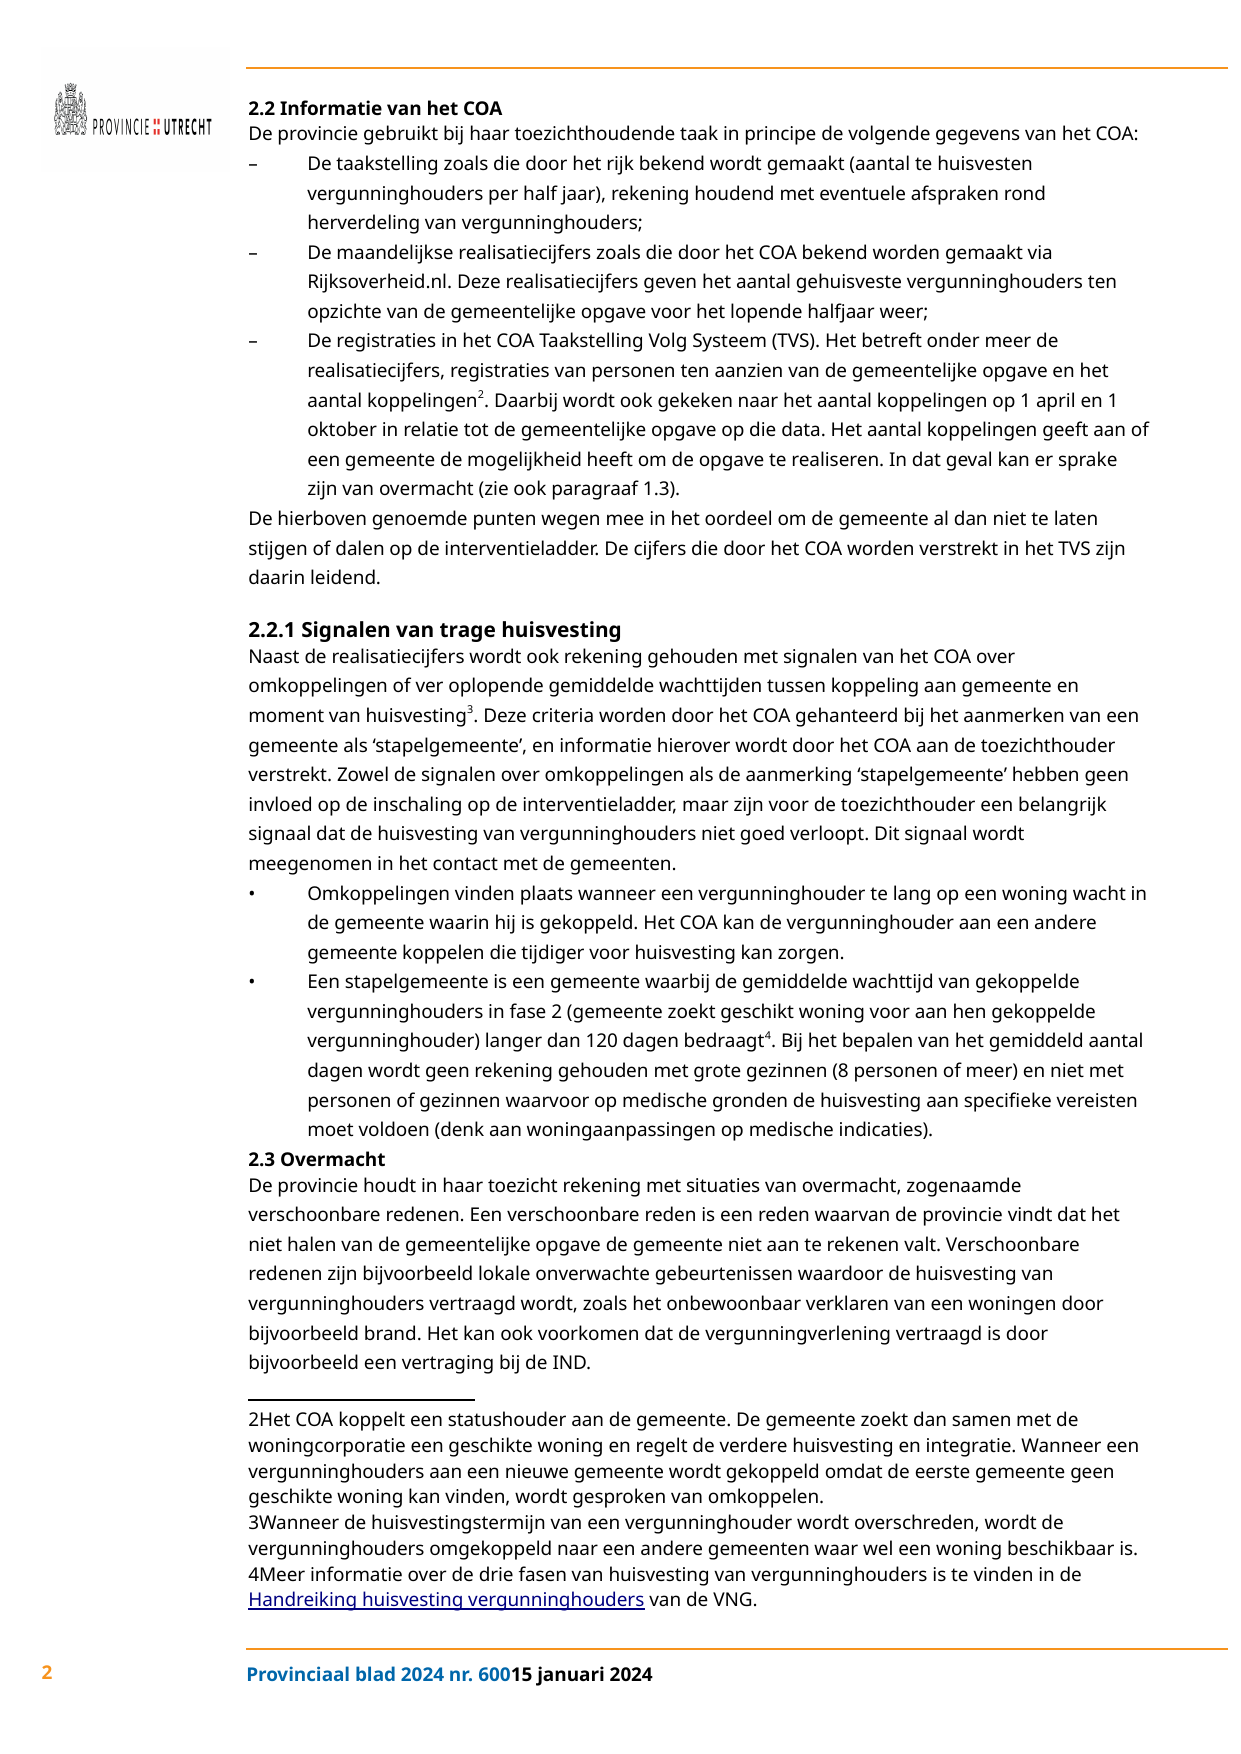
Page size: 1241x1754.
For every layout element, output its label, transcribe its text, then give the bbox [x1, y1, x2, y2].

list De registraties in het COA Taakstelling Volg Systeem (TVS). Het betreft onder meer de realisatiecijfers, registraties van personen ten aanzien van de gemeentelijke opgave en het aantal koppelingen. Daarbij wordt ook gekeken naar het aantal koppelingen op 1 april en 1 oktober in relatie tot de gemeentelijke opgave op die data. Het aantal koppelingen geeft aan of een gemeente de mogelijkheid heeft om de opgave te realiseren. In dat geval kan er sprake zijn van overmacht (zie ook paragraaf 1.3). [248, 328, 1152, 501]
list Meer informatie over de drie fasen van huisvesting van vergunninghouders is te vinden in de Handreiking huisvesting vergunninghouders van de VNG. [248, 1561, 1152, 1612]
text De hierboven genoemde punten wegen mee in het oordeel om de gemeente al dan niet te laten stijgen of dalen op de interventieladder. De cijfers die door het COA worden verstrekt in het TVS zijn daarin leidend. [248, 505, 1152, 590]
text 2.2 Informatie van het COA [248, 95, 1152, 121]
text Naast de realisatiecijfers wordt ook rekening gehouden met signalen van het COA over omkoppelingen of ver oplopende gemiddelde wachttijden tussen koppeling aan gemeente en moment van huisvesting. Deze criteria worden door het COA gehanteerd bij het aanmerken van een gemeente als ‘stapelgemeente’, en informatie hierover wordt door het COA aan de toezichthouder verstrekt. Zowel de signalen over omkoppelingen als de aanmerking ‘stapelgemeente’ hebben geen invloed op de inschaling op de interventieladder, maar zijn voor de toezichthouder een belangrijk signaal dat de huisvesting van vergunninghouders niet goed verloopt. Dit signaal wordt meegenomen in het contact met de gemeenten. [248, 643, 1152, 876]
list Een stapelgemeente is een gemeente waarbij de gemiddelde wachttijd van gekoppelde vergunninghouders in fase 2 (gemeente zoekt geschikt woning voor aan hen gekoppelde vergunninghouder) langer dan 120 dagen bedraagt. Bij het bepalen van het gemiddeld aantal dagen wordt geen rekening gehouden met grote gezinnen (8 personen of meer) en niet met personen of gezinnen waarvoor op medische gronden de huisvesting aan specifieke vereisten moet voldoen (denk aan woningaanpassingen op medische indicaties). [248, 968, 1152, 1142]
list Het COA koppelt een statushouder aan de gemeente. De gemeente zoekt dan samen met de woningcorporatie een geschikte woning en regelt de verdere huisvesting en integratie. Wanneer een vergunninghouders aan een nieuwe gemeente wordt gekoppeld omdat de eerste gemeente geen geschikte woning kan vinden, wordt gesproken van omkoppelen. [248, 1406, 1152, 1509]
list De taakstelling zoals die door het rijk bekend wordt gemaakt (aantal te huisvesten vergunninghouders per half jaar), rekening houdend met eventuele afspraken rond herverdeling van vergunninghouders; [248, 150, 1152, 235]
picture [41, 47, 231, 172]
text 2.2.1 Signalen van trage huisvesting [248, 615, 1152, 643]
text De provincie houdt in haar toezicht rekening met situaties van overmacht, zogenaamde verschoonbare redenen. Een verschoonbare reden is een reden waarvan de provincie vindt dat het niet halen van de gemeentelijke opgave de gemeente niet aan te rekenen valt. Verschoonbare redenen zijn bijvoorbeeld lokale onverwachte gebeurtenissen waardoor de huisvesting van vergunninghouders vertraagd wordt, zoals het onbewoonbaar verklaren van een woningen door bijvoorbeeld brand. Het kan ook voorkomen dat de vergunningverlening vertraagd is door bijvoorbeeld een vertraging bij de IND. [248, 1172, 1152, 1375]
list De maandelijkse realisatiecijfers zoals die door het COA bekend worden gemaakt via Rijksoverheid.nl. Deze realisatiecijfers geven het aantal gehuisveste vergunninghouders ten opzichte van de gemeentelijke opgave voor het lopende halfjaar weer; [248, 239, 1152, 324]
text De provincie gebruikt bij haar toezichthoudende taak in principe de volgende gegevens van het COA: [248, 121, 1152, 146]
text 2.3 Overmacht [248, 1146, 1152, 1172]
text Wanneer de huisvestingstermijn van een vergunninghouder wordt overschreden, wordt de vergunninghouders omgekoppeld naar een andere gemeenten waar wel een woning beschikbaar is. [248, 1509, 1152, 1561]
list Omkoppelingen vinden plaats wanneer een vergunninghouder te lang op een woning wacht in de gemeente waarin hij is gekoppeld. Het COA kan de vergunninghouder aan een andere gemeente koppelen die tijdiger voor huisvesting kan zorgen. [248, 880, 1152, 965]
